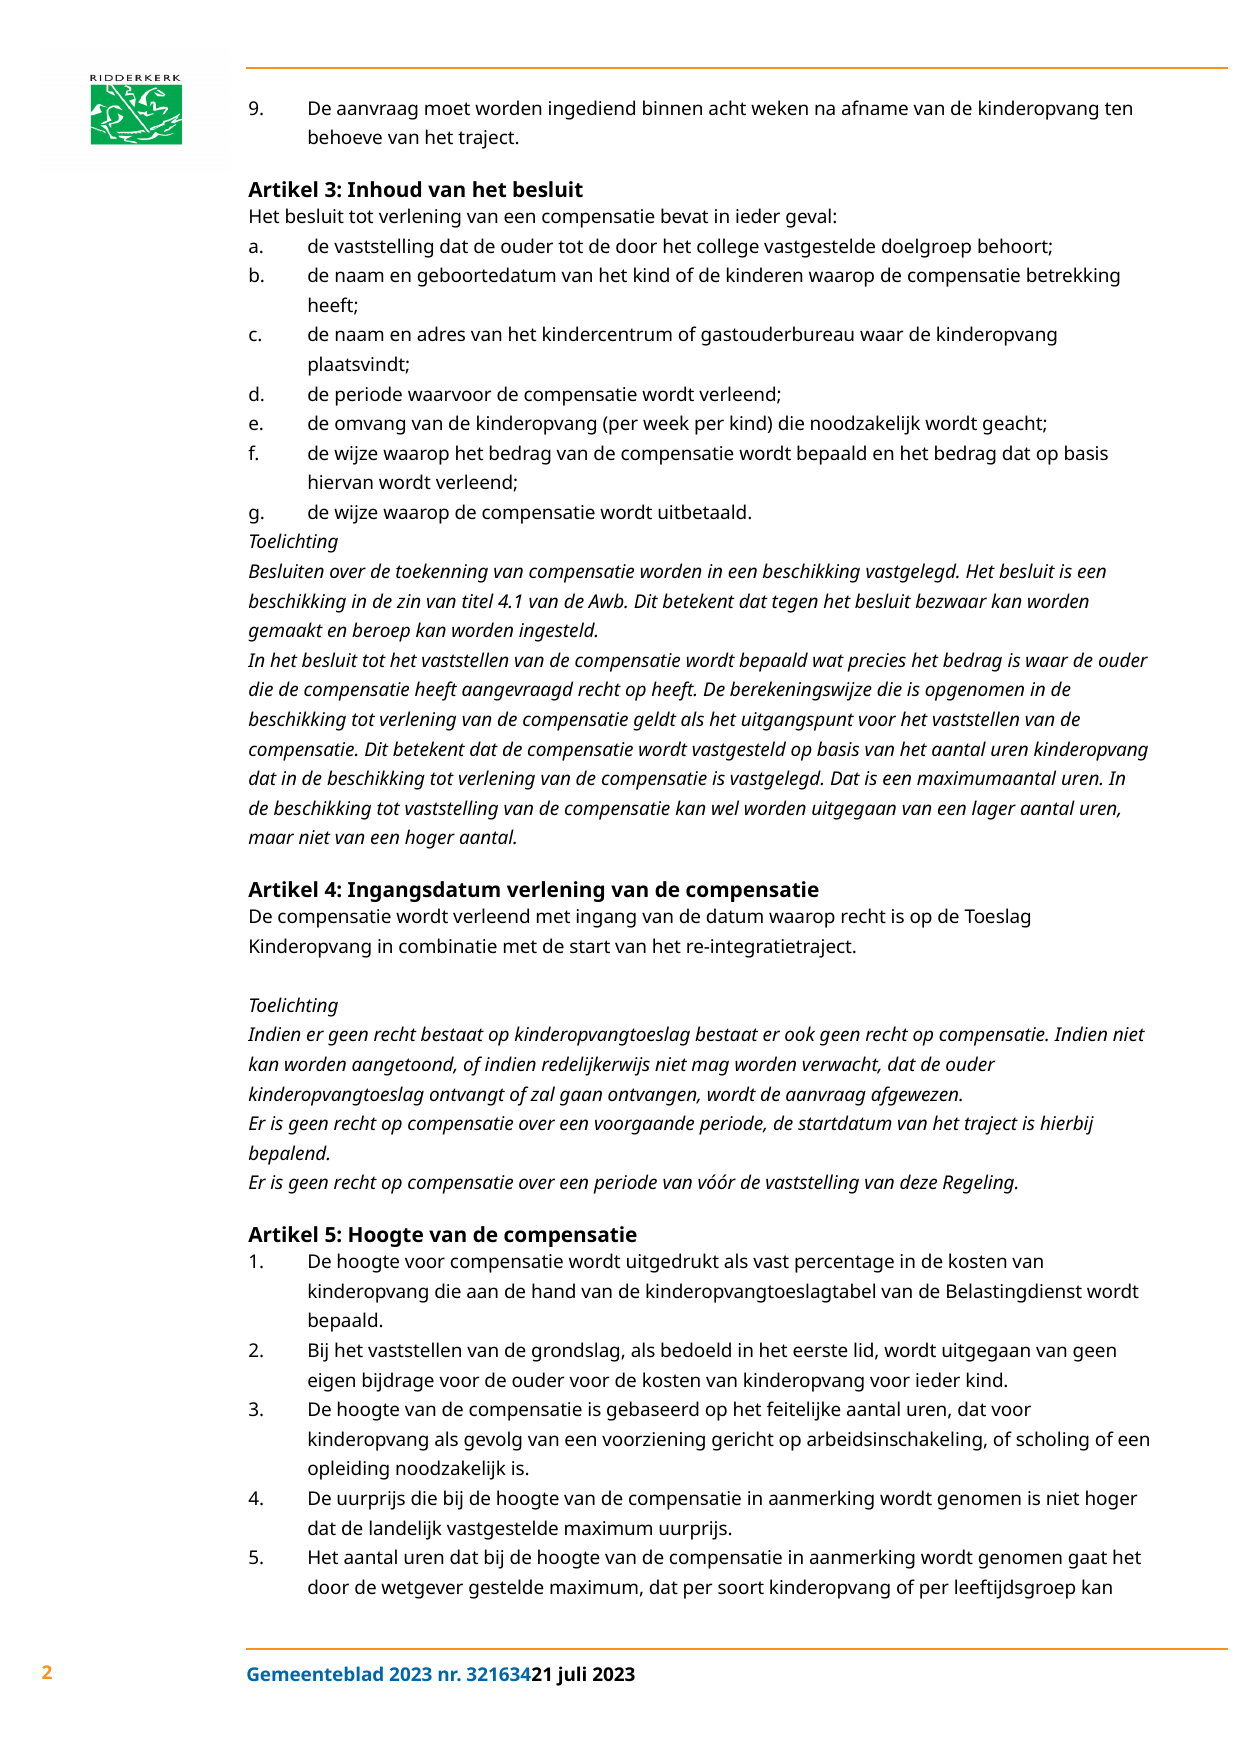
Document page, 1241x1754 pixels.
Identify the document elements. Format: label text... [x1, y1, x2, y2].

text De compensatie wordt verleend met ingang van de datum waarop recht is op de Toeslag Kinderopvang in combinatie met de start van het re-integratietraject. [248, 903, 1152, 959]
text Het besluit tot verlening van een compensatie bevat in ieder geval: [248, 203, 1152, 229]
text Er is geen recht op compensatie over een periode van vóór de vaststelling van deze Regeling. [248, 1169, 1152, 1195]
list de naam en adres van het kindercentrum of gastouderbureau waar de kinderopvang plaatsvindt; [248, 322, 1152, 377]
text Toelichting [248, 529, 1152, 554]
picture [41, 47, 231, 172]
list De hoogte voor compensatie wordt uitgedrukt als vast percentage in de kosten van kinderopvang die aan de hand van de kinderopvangtoeslagtabel van de Belastingdienst wordt bepaald. [248, 1248, 1152, 1333]
list de wijze waarop de compensatie wordt uitbetaald. [248, 499, 1152, 525]
text Artikel 5: Hoogte van de compensatie [248, 1220, 1152, 1248]
text Toelichting [248, 992, 1152, 1018]
list Bij het vaststellen van de grondslag, als bedoeld in het eerste lid, wordt uitgegaan van geen eigen bijdrage voor de ouder voor de kosten van kinderopvang voor ieder kind. [248, 1337, 1152, 1392]
text Artikel 3: Inhoud van het besluit [248, 175, 1152, 203]
list de omvang van de kinderopvang (per week per kind) die noodzakelijk wordt geacht; [248, 410, 1152, 436]
text In het besluit tot het vaststellen van de compensatie wordt bepaald wat precies het bedrag is waar de ouder die de compensatie heeft aangevraagd recht op heeft. De berekeningswijze die is opgenomen in de beschikking tot verlening van de compensatie geldt als het uitgangspunt voor het vaststellen van de compensatie. Dit betekent dat de compensatie wordt vastgesteld op basis van het aantal uren kinderopvang dat in de beschikking tot verlening van de compensatie is vastgelegd. Dat is een maximumaantal uren. In de beschikking tot vaststelling van de compensatie kan wel worden uitgegaan van een lager aantal uren, maar niet van een hoger aantal. [248, 647, 1152, 850]
list Het aantal uren dat bij de hoogte van de compensatie in aanmerking wordt genomen gaat het door de wetgever gestelde maximum, dat per soort kinderopvang of per leeftijdsgroep kan [248, 1544, 1152, 1599]
list de vaststelling dat de ouder tot de door het college vastgestelde doelgroep behoort; [248, 233, 1152, 258]
list De uurprijs die bij de hoogte van de compensatie in aanmerking wordt genomen is niet hoger dat de landelijk vastgestelde maximum uurprijs. [248, 1485, 1152, 1540]
list de naam en geboortedatum van het kind of de kinderen waarop de compensatie betrekking heeft; [248, 262, 1152, 318]
list de wijze waarop het bedrag van de compensatie wordt bepaald en het bedrag dat op basis hiervan wordt verleend; [248, 440, 1152, 495]
list De hoogte van de compensatie is gebaseerd op het feitelijke aantal uren, dat voor kinderopvang als gevolg van een voorziening gericht op arbeidsinschakeling, of scholing of een opleiding noodzakelijk is. [248, 1396, 1152, 1481]
text Er is geen recht op compensatie over een voorgaande periode, de startdatum van het traject is hierbij bepalend. [248, 1110, 1152, 1166]
list De aanvraag moet worden ingediend binnen acht weken na afname van de kinderopvang ten behoeve van het traject. [248, 95, 1152, 150]
list de periode waarvoor de compensatie wordt verleend; [248, 381, 1152, 406]
text Artikel 4: Ingangsdatum verlening van de compensatie [248, 875, 1152, 903]
text Indien er geen recht bestaat op kinderopvangtoeslag bestaat er ook geen recht op compensatie. Indien niet kan worden aangetoond, of indien redelijkerwijs niet mag worden verwacht, dat de ouder kinderopvangtoeslag ontvangt of zal gaan ontvangen, wordt de aanvraag afgewezen. [248, 1022, 1152, 1107]
text Besluiten over de toekenning van compensatie worden in een beschikking vastgelegd. Het besluit is een beschikking in de zin van titel 4.1 van de Awb. Dit betekent dat tegen het besluit bezwaar kan worden gemaakt en beroep kan worden ingesteld. [248, 558, 1152, 643]
